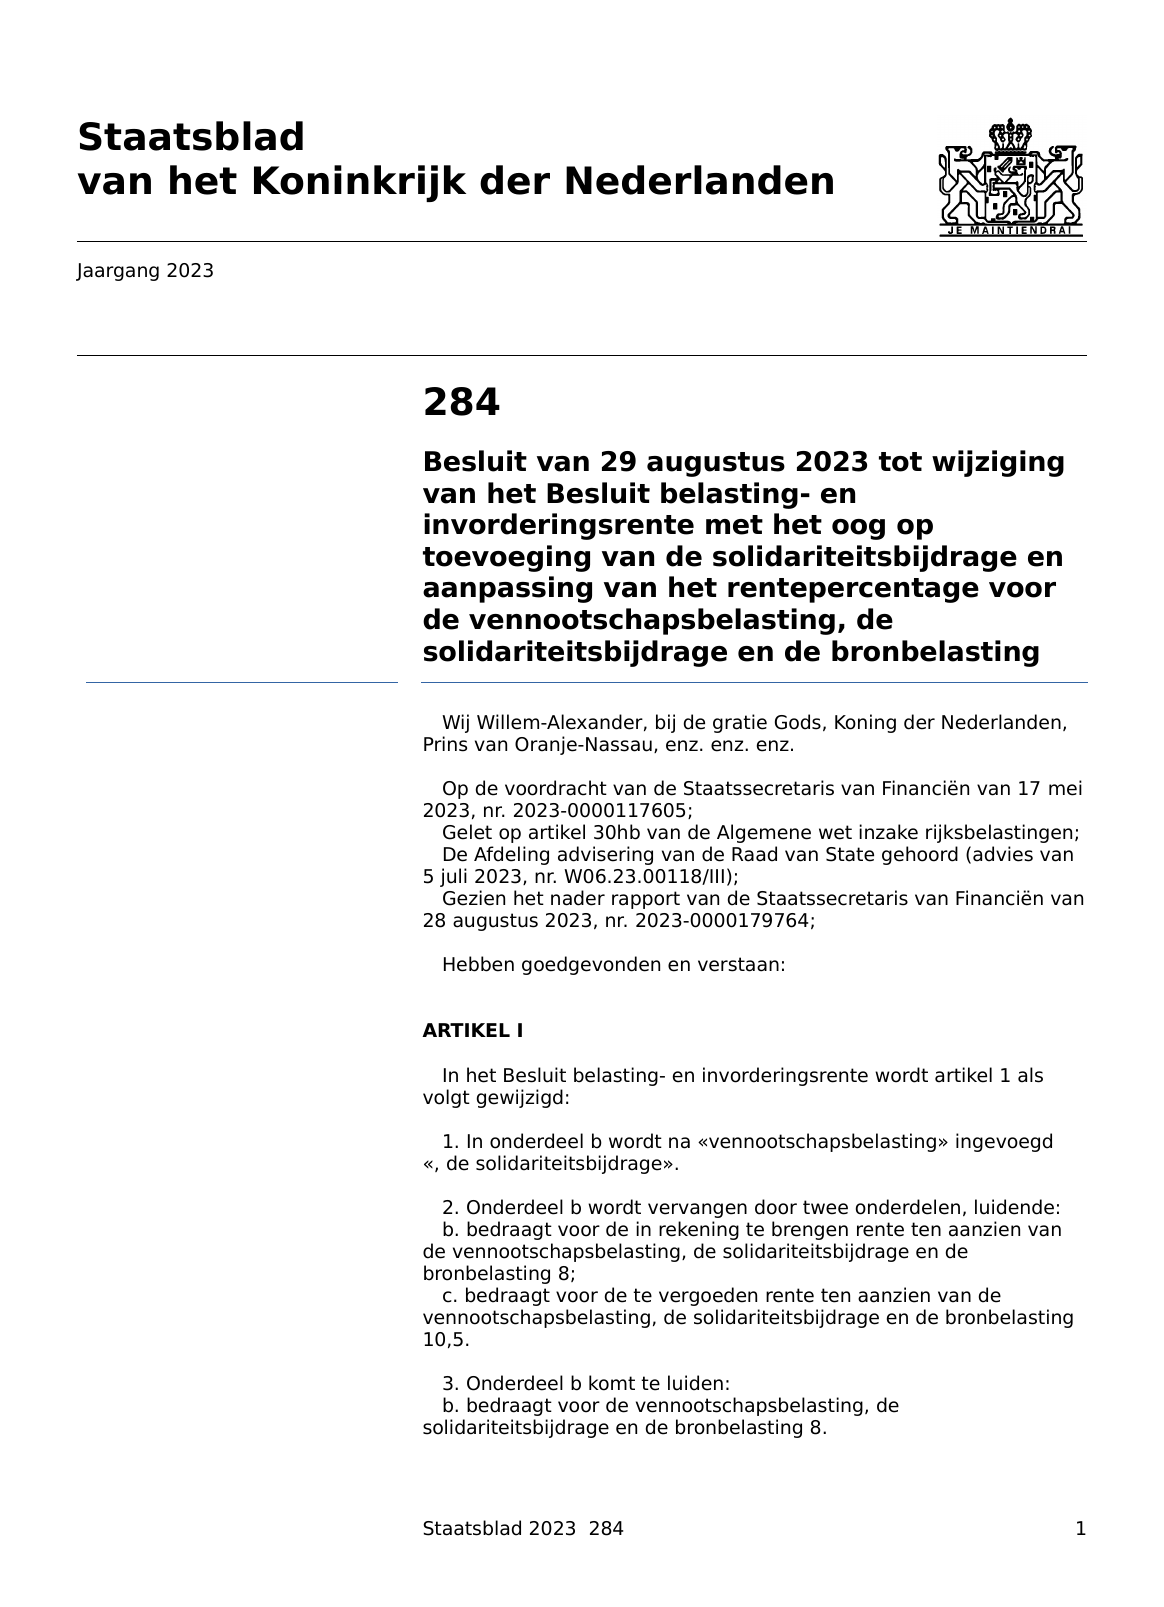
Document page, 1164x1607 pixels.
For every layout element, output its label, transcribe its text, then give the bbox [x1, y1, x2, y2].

table_cell Jaargang 2023 [77, 242, 1087, 355]
text 2. Onderdeel b wordt vervangen door twee onderdelen, luidende: [422, 1197, 1087, 1219]
text Gelet op artikel 30hb van de Algemene wet inzake rijksbelastingen; [422, 822, 1087, 844]
text c. bedraagt voor de te vergoeden rente ten aanzien van de vennootschapsbelasting, de solidariteitsbijdrage en de bronbelasting 10,5. [422, 1285, 1087, 1351]
text Hebben goedgevonden en verstaan: [422, 954, 1087, 976]
table_header [886, 100, 1087, 241]
text 1. In onderdeel b wordt na «vennootschapsbelasting» ingevoegd «, de solidariteitsbijdrage». [422, 1131, 1087, 1175]
text Wij Willem-Alexander, bij de gratie Gods, Koning der Nederlanden, Prins van Oranje-Nassau, enz. enz. enz. [422, 712, 1087, 756]
text 3. Onderdeel b komt te luiden: [422, 1373, 1087, 1395]
text In het Besluit belasting- en invorderingsrente wordt artikel 1 als volgt gewijzigd: [422, 1064, 1087, 1108]
picture [936, 115, 1087, 240]
text Gezien het nader rapport van de Staatssecretaris van Financiën van 28 augustus 2023, nr. 2023-0000179764; [422, 888, 1087, 932]
text De Afdeling advisering van de Raad van State gehoord (advies van 5 juli 2023, nr. W06.23.00118/III); [422, 844, 1087, 888]
subtitle ARTIKEL I [422, 1020, 1087, 1042]
text b. bedraagt voor de in rekening te brengen rente ten aanzien van de vennootschapsbelasting, de solidariteitsbijdrage en de bronbelasting 8; [422, 1219, 1087, 1285]
text b. bedraagt voor de vennootschapsbelasting, de solidariteitsbijdrage en de bronbelasting 8. [422, 1395, 1087, 1439]
text Besluit van 29 augustus 2023 tot wijziging van het Besluit belasting- en invorderingsrente met het oog op toevoeging van de solidariteitsbijdrage en aanpassing van het rentepercentage voor de vennootschapsbelasting, de solidariteitsbijdrage en de bronbelasting [422, 447, 1087, 667]
subtitle 284 [422, 381, 1087, 424]
table_header Staatsblad van het Koninkrijk der Nederlanden [77, 100, 886, 241]
text Op de voordracht van de Staatssecretaris van Financiën van 17 mei 2023, nr. 2023-0000117605; [422, 778, 1087, 822]
